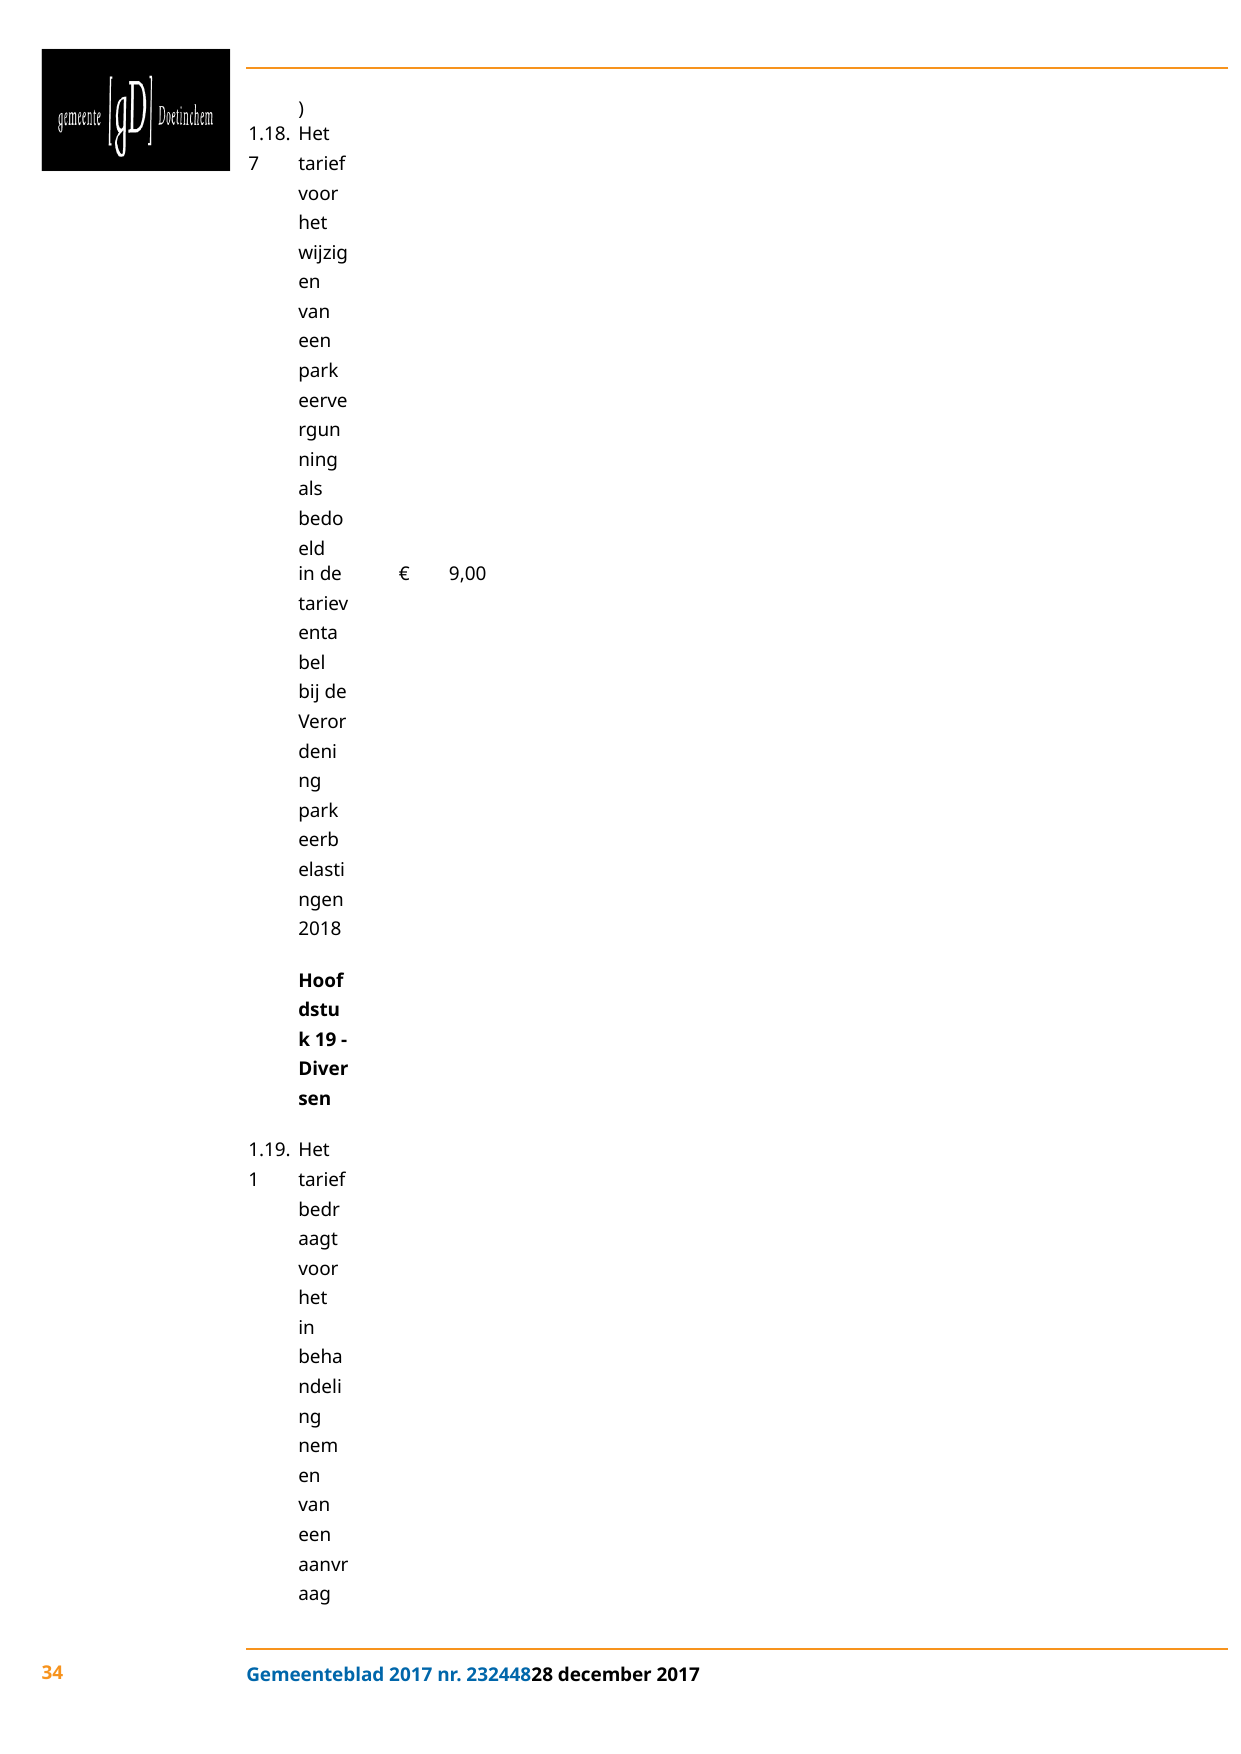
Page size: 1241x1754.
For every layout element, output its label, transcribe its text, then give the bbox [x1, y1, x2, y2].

table_cell [399, 967, 449, 1111]
table_cell [348, 121, 398, 560]
table_cell € [399, 560, 449, 941]
table_cell [650, 941, 700, 967]
table_cell ) [298, 95, 348, 121]
table_cell [449, 1111, 499, 1137]
table_cell [399, 1111, 449, 1137]
table_cell 9,00 [449, 560, 499, 941]
table_cell [499, 941, 549, 967]
table_cell [248, 941, 298, 967]
table_cell [951, 941, 1001, 967]
table_cell [348, 967, 398, 1111]
table_cell [399, 95, 449, 121]
table_cell [449, 941, 499, 967]
table_cell Hoofdstuk 19 - Diversen [298, 967, 348, 1111]
table_cell [800, 941, 850, 967]
table_cell [348, 1137, 398, 1606]
picture [41, 47, 231, 172]
table_cell [348, 560, 398, 941]
table_cell [700, 941, 750, 967]
table_cell [900, 941, 951, 967]
table_cell [1101, 941, 1152, 967]
table_cell [399, 121, 449, 560]
table_cell [1001, 941, 1051, 967]
table_cell 1.19.1 [248, 1137, 298, 1606]
table_cell [850, 941, 900, 967]
table_cell [750, 941, 800, 967]
table_cell [248, 560, 298, 941]
table_cell [499, 1111, 549, 1137]
table_cell [298, 1111, 348, 1137]
table_cell [399, 941, 449, 967]
table_cell [1051, 941, 1101, 967]
table_cell [248, 1111, 298, 1137]
table_cell 1.18.7 [248, 121, 298, 560]
table_cell [248, 95, 298, 121]
table_cell Het tarief bedraagt voor het in behandeling nemen van een aanvraag [298, 1137, 348, 1606]
table_cell [348, 941, 398, 967]
table_cell [348, 95, 398, 121]
table_cell [248, 967, 298, 1111]
table_cell [599, 941, 649, 967]
table_cell [449, 967, 499, 1111]
table_cell [549, 941, 599, 967]
table_cell Het tarief voor het wijzigen van een parkeervergunning als bedoeld [298, 121, 348, 560]
table_cell [348, 1111, 398, 1137]
table_cell [449, 95, 499, 121]
table_cell [298, 941, 348, 967]
table_cell in de tarieventabel bij de Verordening parkeerbelastingen 2018 [298, 560, 348, 941]
table_cell [399, 1137, 449, 1606]
